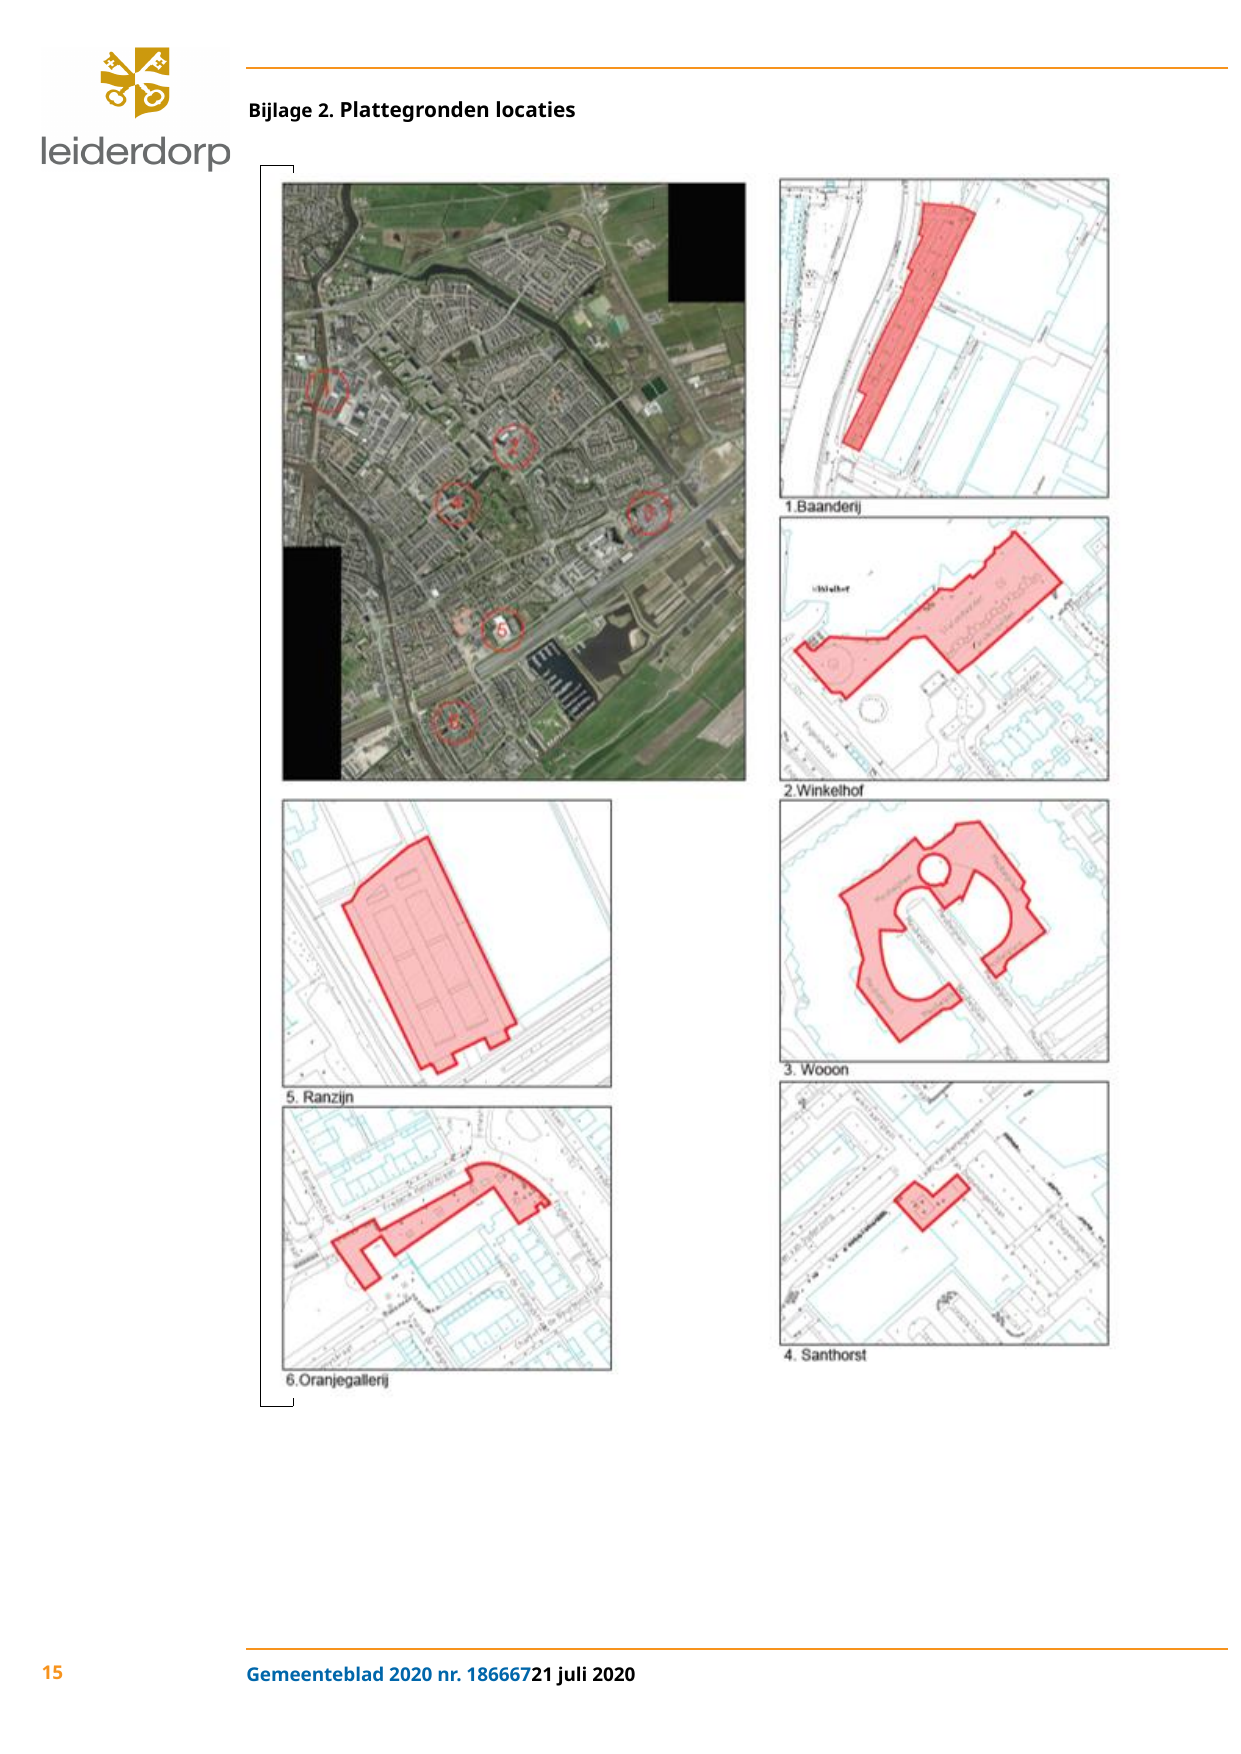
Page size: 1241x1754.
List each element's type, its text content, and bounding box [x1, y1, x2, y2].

picture [41, 47, 231, 172]
text Bijlage 2. Plattegronden locaties [248, 95, 1152, 123]
picture [268, 173, 1152, 1398]
